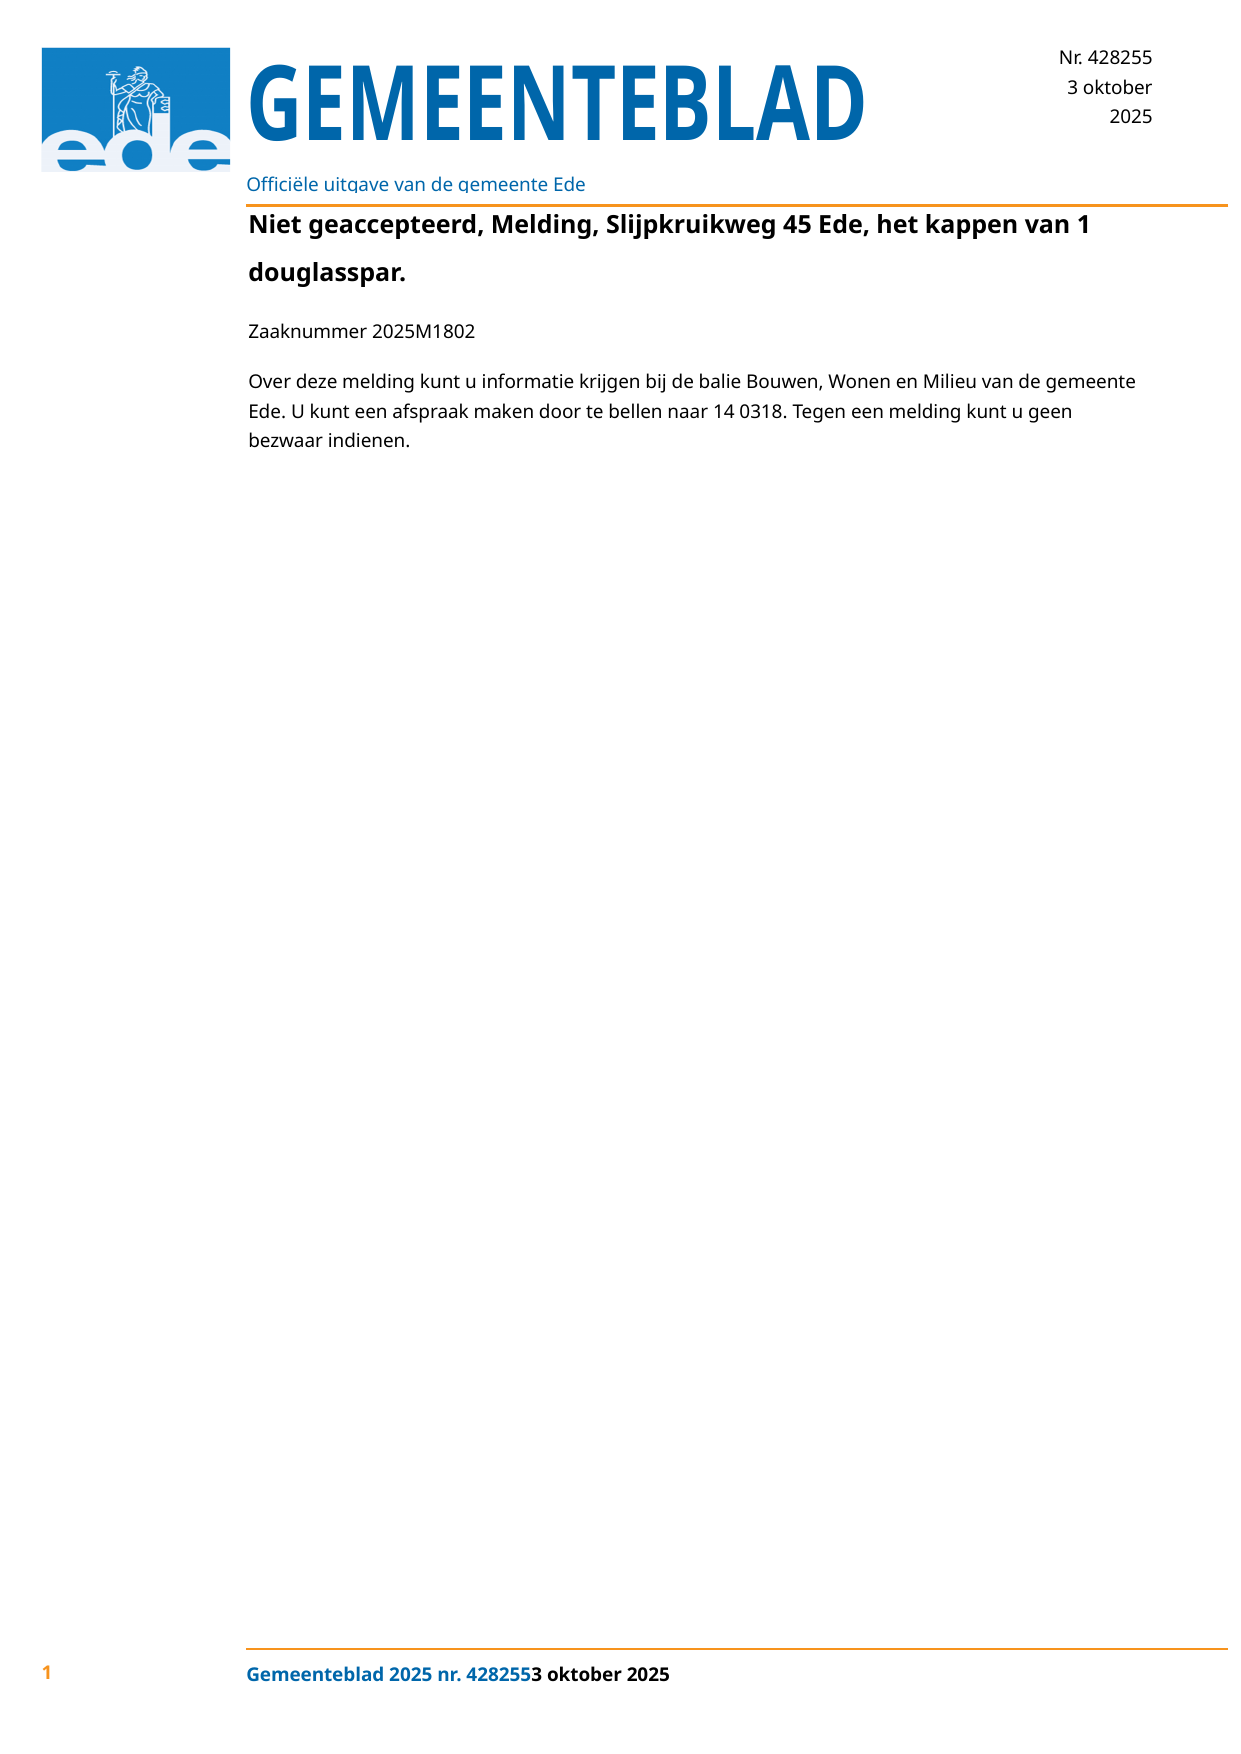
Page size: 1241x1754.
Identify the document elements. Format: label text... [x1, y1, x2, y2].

text Over deze melding kunt u informatie krijgen bij de balie Bouwen, Wonen en Milieu van de gemeente Ede. U kunt een afspraak maken door te bellen naar 14 0318. Tegen een melding kunt u geen bezwaar indienen. [248, 368, 1152, 453]
text Zaaknummer 2025M1802 [248, 318, 1152, 344]
picture [41, 47, 231, 172]
text Niet geaccepteerd, Melding, Slijpkruikweg 45 Ede, het kappen van 1 douglasspar. [248, 207, 1152, 288]
